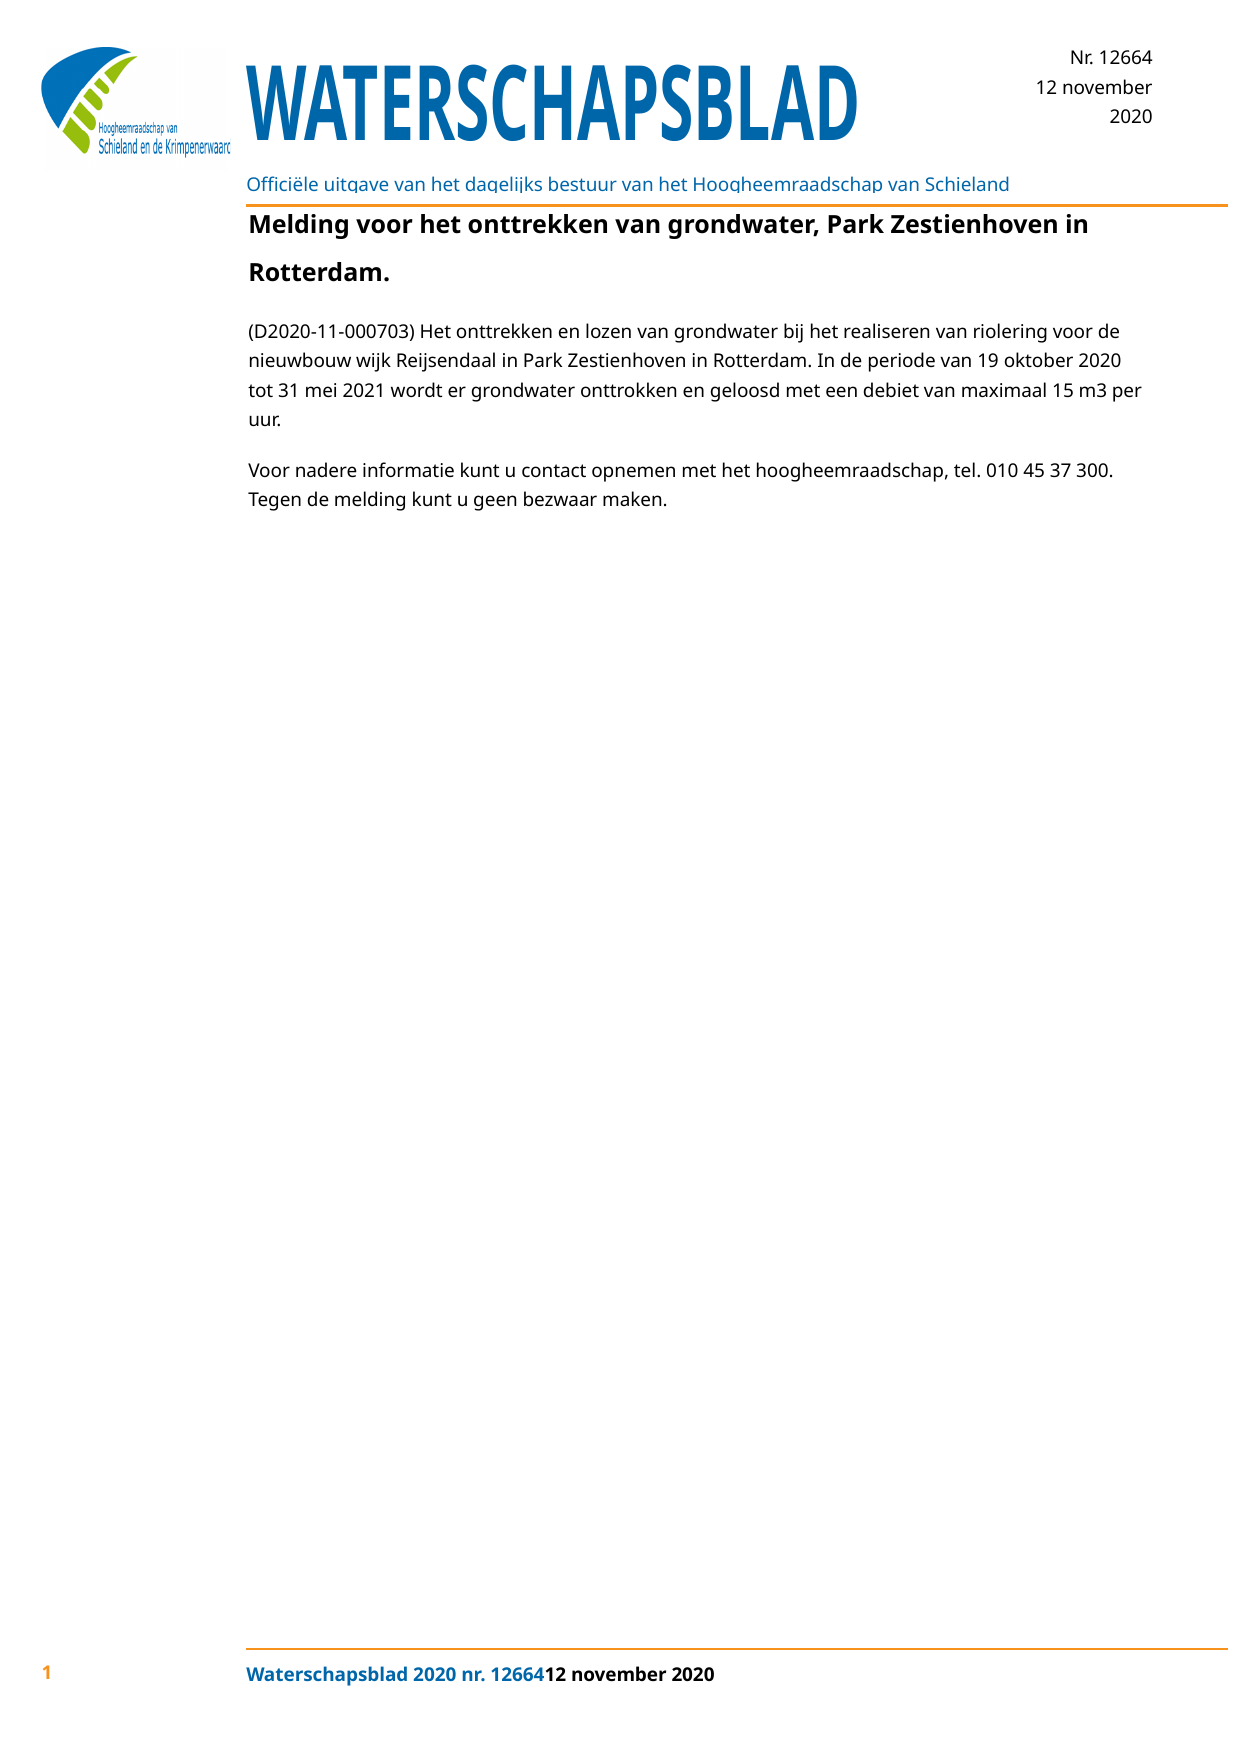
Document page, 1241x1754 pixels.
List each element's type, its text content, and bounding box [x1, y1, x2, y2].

text Melding voor het onttrekken van grondwater, Park Zestienhoven in Rotterdam. [248, 207, 1152, 288]
text Voor nadere informatie kunt u contact opnemen met het hoogheemraadschap, tel. 010 45 37 300. Tegen de melding kunt u geen bezwaar maken. [248, 457, 1152, 512]
picture [41, 47, 231, 172]
text (D2020-11-000703) Het onttrekken en lozen van grondwater bij het realiseren van riolering voor de nieuwbouw wijk Reijsendaal in Park Zestienhoven in Rotterdam. In de periode van 19 oktober 2020 tot 31 mei 2021 wordt er grondwater onttrokken en geloosd met een debiet van maximaal 15 m3 per uur. [248, 318, 1152, 432]
